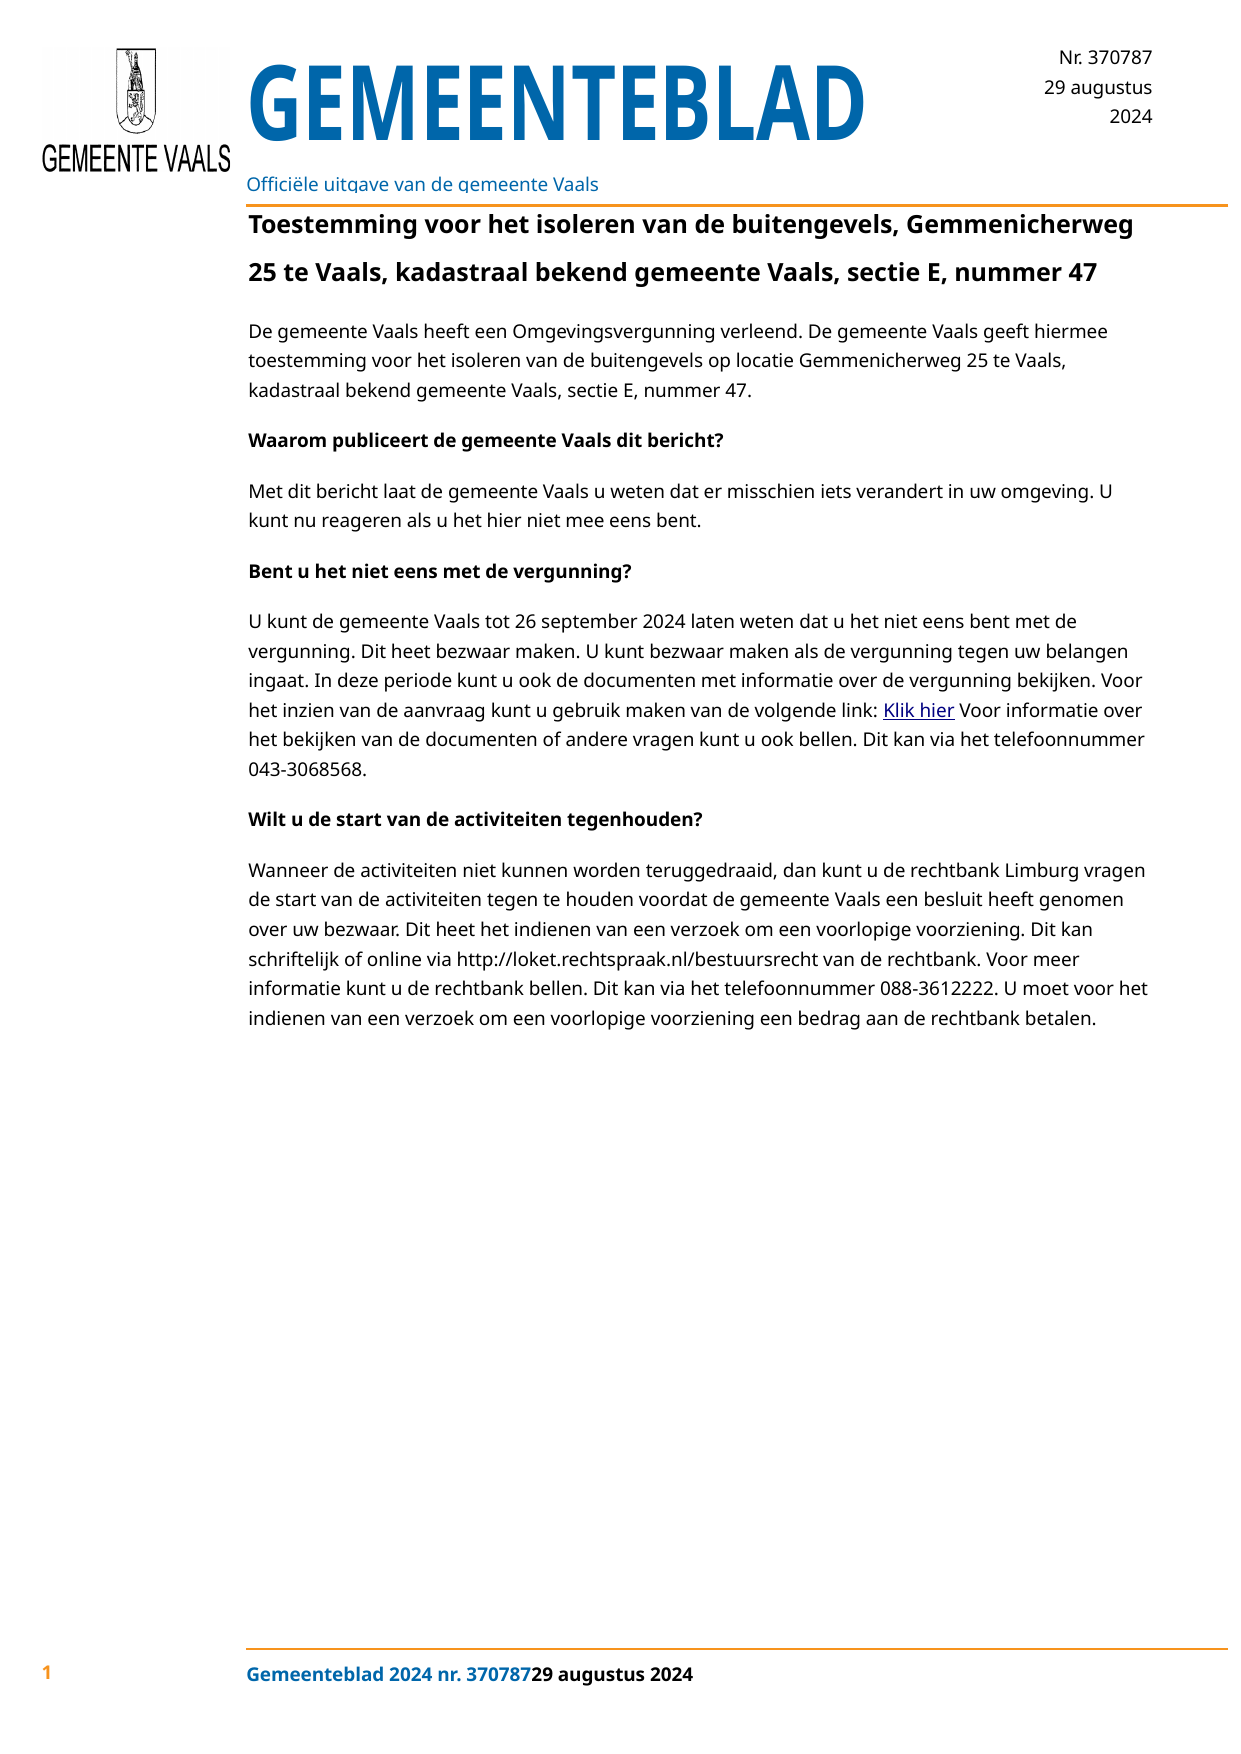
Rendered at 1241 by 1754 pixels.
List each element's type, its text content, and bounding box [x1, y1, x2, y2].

text Toestemming voor het isoleren van de buitengevels, Gemmenicherweg 25 te Vaals, kadastraal bekend gemeente Vaals, sectie E, nummer 47 [248, 207, 1152, 288]
text De gemeente Vaals heeft een Omgevingsvergunning verleend. De gemeente Vaals geeft hiermee toestemming voor het isoleren van de buitengevels op locatie Gemmenicherweg 25 te Vaals, kadastraal bekend gemeente Vaals, sectie E, nummer 47. [248, 318, 1152, 403]
text U kunt de gemeente Vaals tot 26 september 2024 laten weten dat u het niet eens bent met de vergunning. Dit heet bezwaar maken. U kunt bezwaar maken als de vergunning tegen uw belangen ingaat. In deze periode kunt u ook de documenten met informatie over de vergunning bekijken. Voor het inzien van de aanvraag kunt u gebruik maken van de volgende link: Klik hier Voor informatie over het bekijken van de documenten of andere vragen kunt u ook bellen. Dit kan via het telefoonnummer 043-3068568. [248, 608, 1152, 782]
text Bent u het niet eens met de vergunning? [248, 558, 1152, 584]
picture [41, 47, 231, 172]
text Met dit bericht laat de gemeente Vaals u weten dat er misschien iets verandert in uw omgeving. U kunt nu reageren als u het hier niet mee eens bent. [248, 478, 1152, 533]
text Wilt u de start van de activiteiten tegenhouden? [248, 807, 1152, 832]
text Wanneer de activiteiten niet kunnen worden teruggedraaid, dan kunt u de rechtbank Limburg vragen de start van de activiteiten tegen te houden voordat de gemeente Vaals een besluit heeft genomen over uw bezwaar. Dit heet het indienen van een verzoek om een voorlopige voorziening. Dit kan schriftelijk of online via http://loket.rechtspraak.nl/bestuursrecht van de rechtbank. Voor meer informatie kunt u de rechtbank bellen. Dit kan via het telefoonnummer 088-3612222. U moet voor het indienen van een verzoek om een voorlopige voorziening een bedrag aan de rechtbank betalen. [248, 857, 1152, 1031]
text Waarom publiceert de gemeente Vaals dit bericht? [248, 427, 1152, 453]
